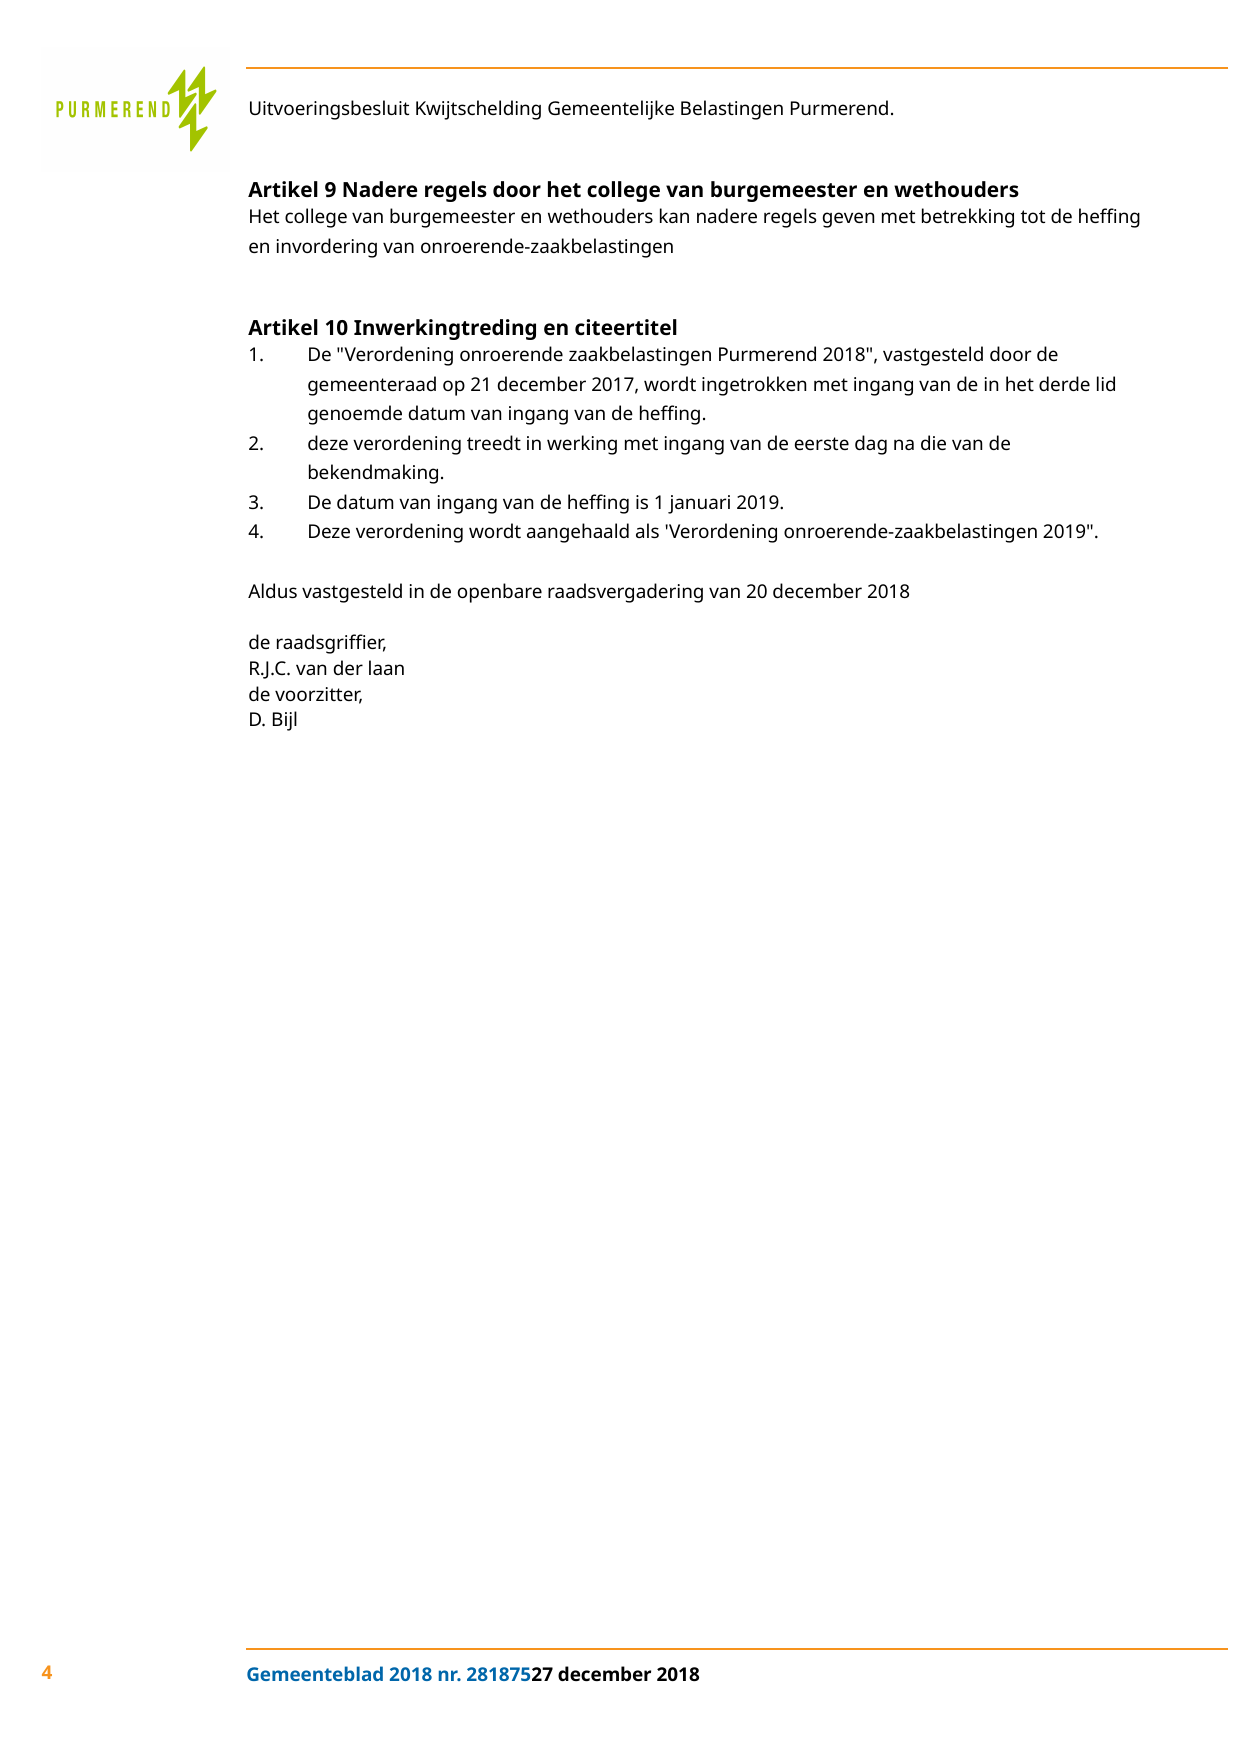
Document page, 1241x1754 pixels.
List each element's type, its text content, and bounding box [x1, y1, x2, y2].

list Deze verordening wordt aangehaald als 'Verordening onroerende-zaakbelastingen 2019". [248, 519, 1152, 544]
list De "Verordening onroerende zaakbelastingen Purmerend 2018", vastgesteld door de gemeenteraad op 21 december 2017, wordt ingetrokken met ingang van de in het derde lid genoemde datum van ingang van de heffing. [248, 341, 1152, 426]
text D. Bijl [248, 707, 1152, 732]
text Aldus vastgesteld in de openbare raadsvergadering van 20 december 2018 [248, 578, 1152, 604]
text Artikel 10 Inwerkingtreding en citeertitel [248, 313, 1152, 341]
list De datum van ingang van de heffing is 1 januari 2019. [248, 489, 1152, 515]
text R.J.C. van der laan [248, 655, 1152, 681]
text Uitvoeringsbesluit Kwijtschelding Gemeentelijke Belastingen Purmerend. [248, 95, 1152, 121]
text de voorzitter, [248, 681, 1152, 707]
text de raadsgriffier, [248, 629, 1152, 655]
text Het college van burgemeester en wethouders kan nadere regels geven met betrekking tot de heffing en invordering van onroerende-zaakbelastingen [248, 203, 1152, 258]
picture [41, 47, 231, 172]
text Artikel 9 Nadere regels door het college van burgemeester en wethouders [248, 175, 1152, 203]
list deze verordening treedt in werking met ingang van de eerste dag na die van de bekendmaking. [248, 430, 1152, 485]
